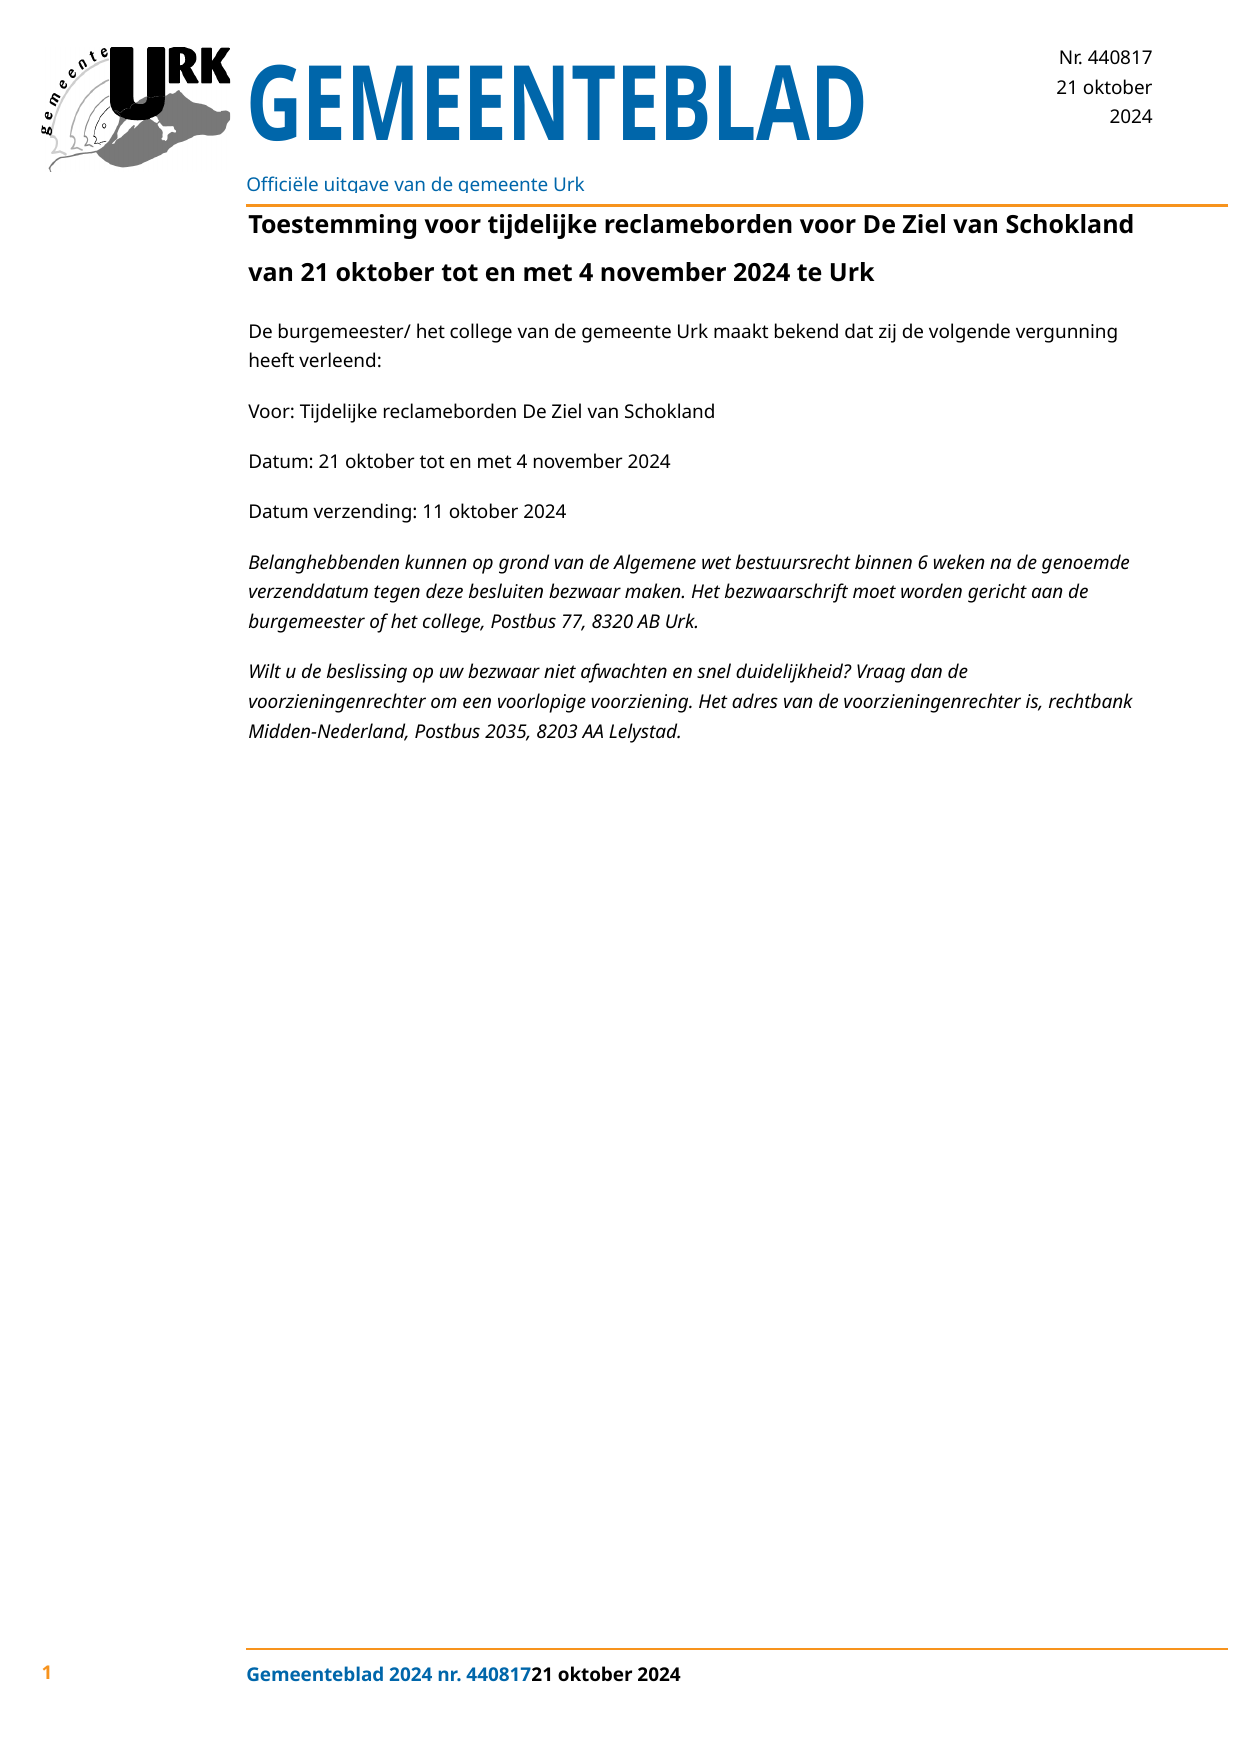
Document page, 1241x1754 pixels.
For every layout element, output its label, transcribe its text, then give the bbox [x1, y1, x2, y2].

text De burgemeester/ het college van de gemeente Urk maakt bekend dat zij de volgende vergunning heeft verleend: [248, 318, 1152, 373]
picture [41, 47, 231, 172]
text Wilt u de beslissing op uw bezwaar niet afwachten en snel duidelijkheid? Vraag dan de voorzieningenrechter om een voorlopige voorziening. Het adres van de voorzieningenrechter is, rechtbank Midden-Nederland, Postbus 2035, 8203 AA Lelystad. [248, 659, 1152, 744]
text Toestemming voor tijdelijke reclameborden voor De Ziel van Schokland van 21 oktober tot en met 4 november 2024 te Urk [248, 207, 1152, 288]
text Belanghebbenden kunnen op grond van de Algemene wet bestuursrecht binnen 6 weken na de genoemde verzenddatum tegen deze besluiten bezwaar maken. Het bezwaarschrift moet worden gericht aan de burgemeester of het college, Postbus 77, 8320 AB Urk. [248, 549, 1152, 634]
text Datum: 21 oktober tot en met 4 november 2024 [248, 448, 1152, 474]
text Datum verzending: 11 oktober 2024 [248, 499, 1152, 524]
text Voor: Tijdelijke reclameborden De Ziel van Schokland [248, 398, 1152, 424]
